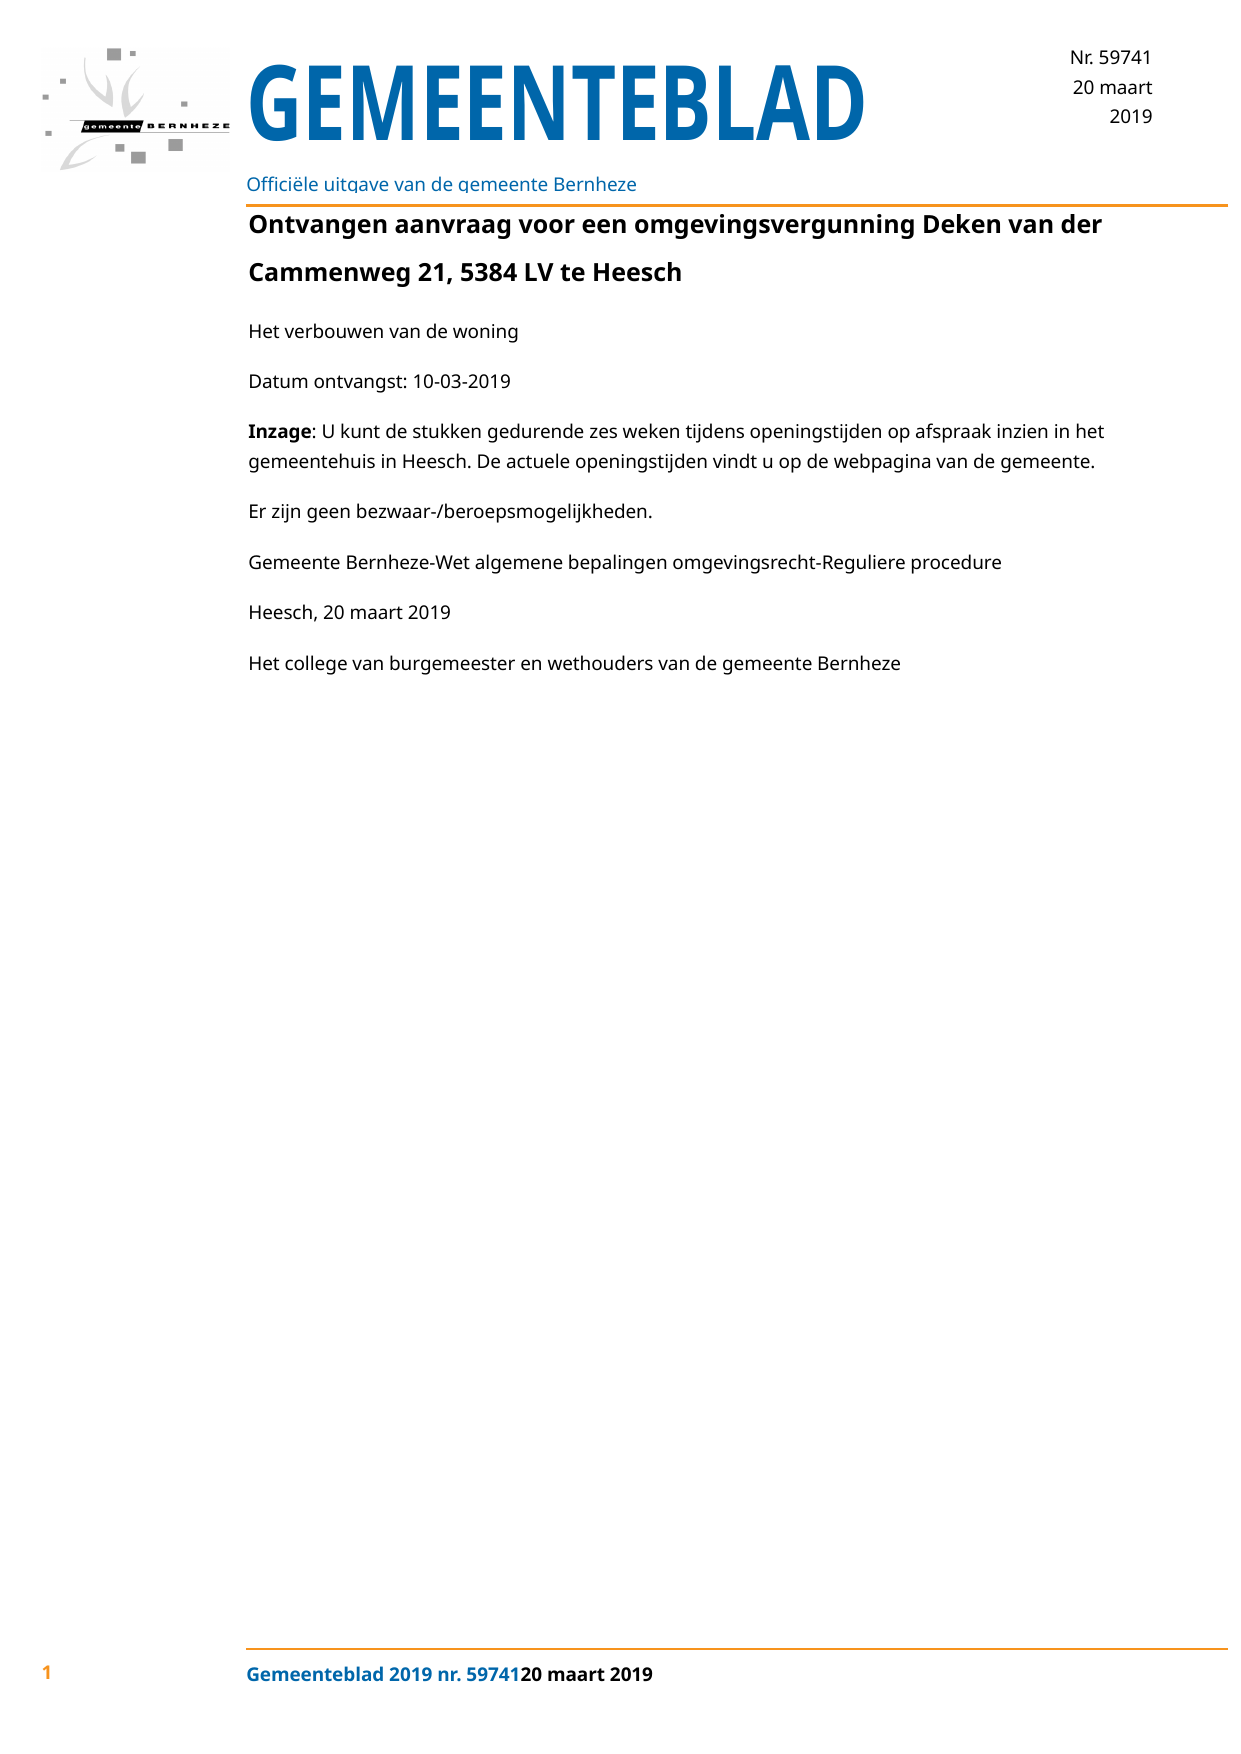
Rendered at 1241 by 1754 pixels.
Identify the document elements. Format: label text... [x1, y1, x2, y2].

picture [41, 47, 231, 172]
text Het verbouwen van de woning [248, 318, 1152, 344]
text Het college van burgemeester en wethouders van de gemeente Bernheze [248, 650, 1152, 676]
text Gemeente Bernheze-Wet algemene bepalingen omgevingsrecht-Reguliere procedure [248, 549, 1152, 575]
text Er zijn geen bezwaar-/beroepsmogelijkheden. [248, 499, 1152, 524]
text Inzage: U kunt de stukken gedurende zes weken tijdens openingstijden op afspraak inzien in het gemeentehuis in Heesch. De actuele openingstijden vindt u op de webpagina van de gemeente. [248, 419, 1152, 474]
text Heesch, 20 maart 2019 [248, 599, 1152, 625]
text Datum ontvangst: 10-03-2019 [248, 368, 1152, 394]
text Ontvangen aanvraag voor een omgevingsvergunning Deken van der Cammenweg 21, 5384 LV te Heesch [248, 207, 1152, 288]
